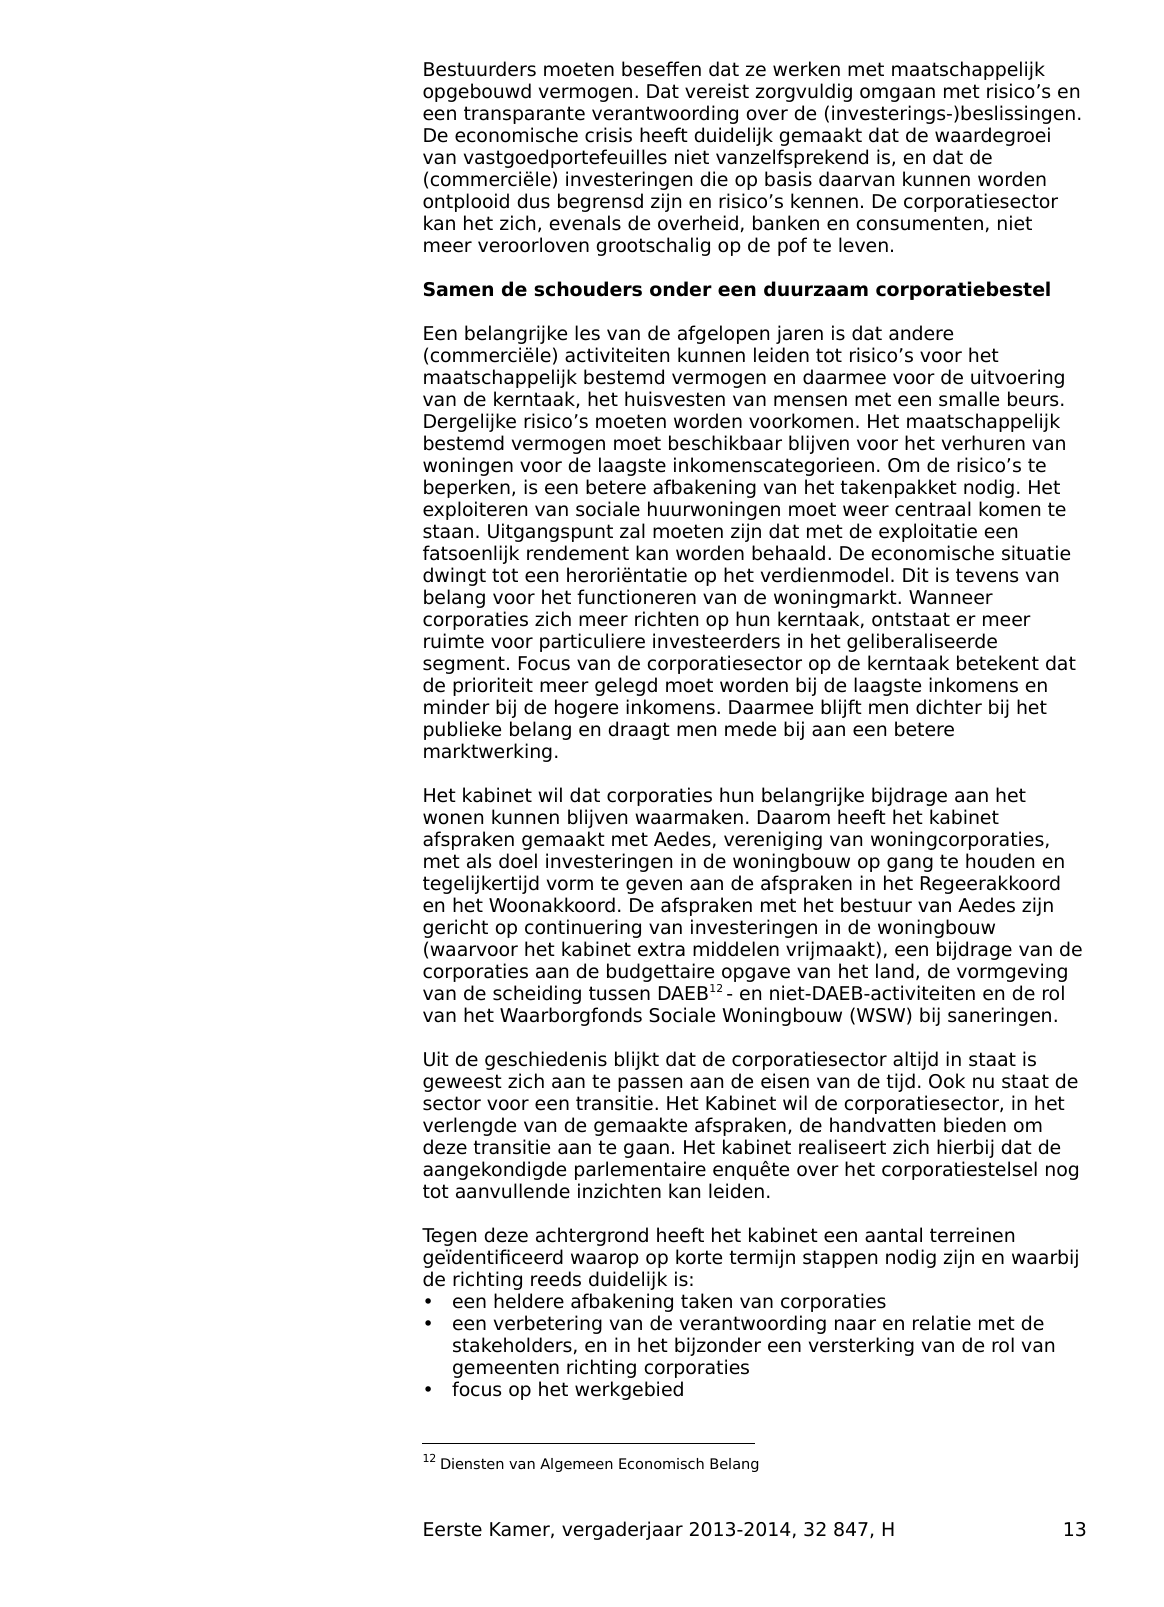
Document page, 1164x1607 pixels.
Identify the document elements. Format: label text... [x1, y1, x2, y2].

text Een belangrijke les van de afgelopen jaren is dat andere (commerciële) activiteiten kunnen leiden tot risico’s voor het maatschappelijk bestemd vermogen en daarmee voor de uitvoering van de kerntaak, het huisvesten van mensen met een smalle beurs. Dergelijke risico’s moeten worden voorkomen. Het maatschappelijk bestemd vermogen moet beschikbaar blijven voor het verhuren van woningen voor de laagste inkomenscategorieen. Om de risico’s te beperken, is een betere afbakening van het takenpakket nodig. Het exploiteren van sociale huurwoningen moet weer centraal komen te staan. Uitgangspunt zal moeten zijn dat met de exploitatie een fatsoenlijk rendement kan worden behaald. De economische situatie dwingt tot een heroriëntatie op het verdienmodel. Dit is tevens van belang voor het functioneren van de woningmarkt. Wanneer corporaties zich meer richten op hun kerntaak, ontstaat er meer ruimte voor particuliere investeerders in het geliberaliseerde segment. Focus van de corporatiesector op de kerntaak betekent dat de prioriteit meer gelegd moet worden bij de laagste inkomens en minder bij de hogere inkomens. Daarmee blijft men dichter bij het publieke belang en draagt men mede bij aan een betere marktwerking. [422, 323, 1087, 763]
text Bestuurders moeten beseffen dat ze werken met maatschappelijk opgebouwd vermogen. Dat vereist zorgvuldig omgaan met risico’s en een transparante verantwoording over de (investerings-)beslissingen. De economische crisis heeft duidelijk gemaakt dat de waardegroei van vastgoedportefeuilles niet vanzelfsprekend is, en dat de (commerciële) investeringen die op basis daarvan kunnen worden ontplooid dus begrensd zijn en risico’s kennen. De corporatiesector kan het zich, evenals de overheid, banken en consumenten, niet meer veroorloven grootschalig op de pof te leven. [422, 59, 1087, 257]
text • een verbetering van de verantwoording naar en relatie met de stakeholders, en in het bijzonder een versterking van de rol van gemeenten richting corporaties [422, 1313, 1087, 1379]
text Uit de geschiedenis blijkt dat de corporatiesector altijd in staat is geweest zich aan te passen aan de eisen van de tijd. Ook nu staat de sector voor een transitie. Het Kabinet wil de corporatiesector, in het verlengde van de gemaakte afspraken, de handvatten bieden om deze transitie aan te gaan. Het kabinet realiseert zich hierbij dat de aangekondigde parlementaire enquête over het corporatiestelsel nog tot aanvullende inzichten kan leiden. [422, 1049, 1087, 1203]
subtitle Samen de schouders onder een duurzaam corporatiebestel [422, 279, 1087, 301]
text Diensten van Algemeen Economisch Belang [422, 1452, 1087, 1474]
text Tegen deze achtergrond heeft het kabinet een aantal terreinen geïdentificeerd waarop op korte termijn stappen nodig zijn en waarbij de richting reeds duidelijk is: [422, 1225, 1087, 1291]
text • een heldere afbakening taken van corporaties [422, 1291, 1087, 1313]
text Het kabinet wil dat corporaties hun belangrijke bijdrage aan het wonen kunnen blijven waarmaken. Daarom heeft het kabinet afspraken gemaakt met Aedes, vereniging van woningcorporaties, met als doel investeringen in de woningbouw op gang te houden en tegelijkertijd vorm te geven aan de afspraken in het Regeerakkoord en het Woonakkoord. De afspraken met het bestuur van Aedes zijn gericht op continuering van investeringen in de woningbouw (waarvoor het kabinet extra middelen vrijmaakt), een bijdrage van de corporaties aan de budgettaire opgave van het land, de vormgeving van de scheiding tussen DAEB- en niet-DAEB-activiteiten en de rol van het Waarborgfonds Sociale Woningbouw (WSW) bij saneringen. [422, 785, 1087, 1027]
text • focus op het werkgebied [422, 1379, 1087, 1401]
